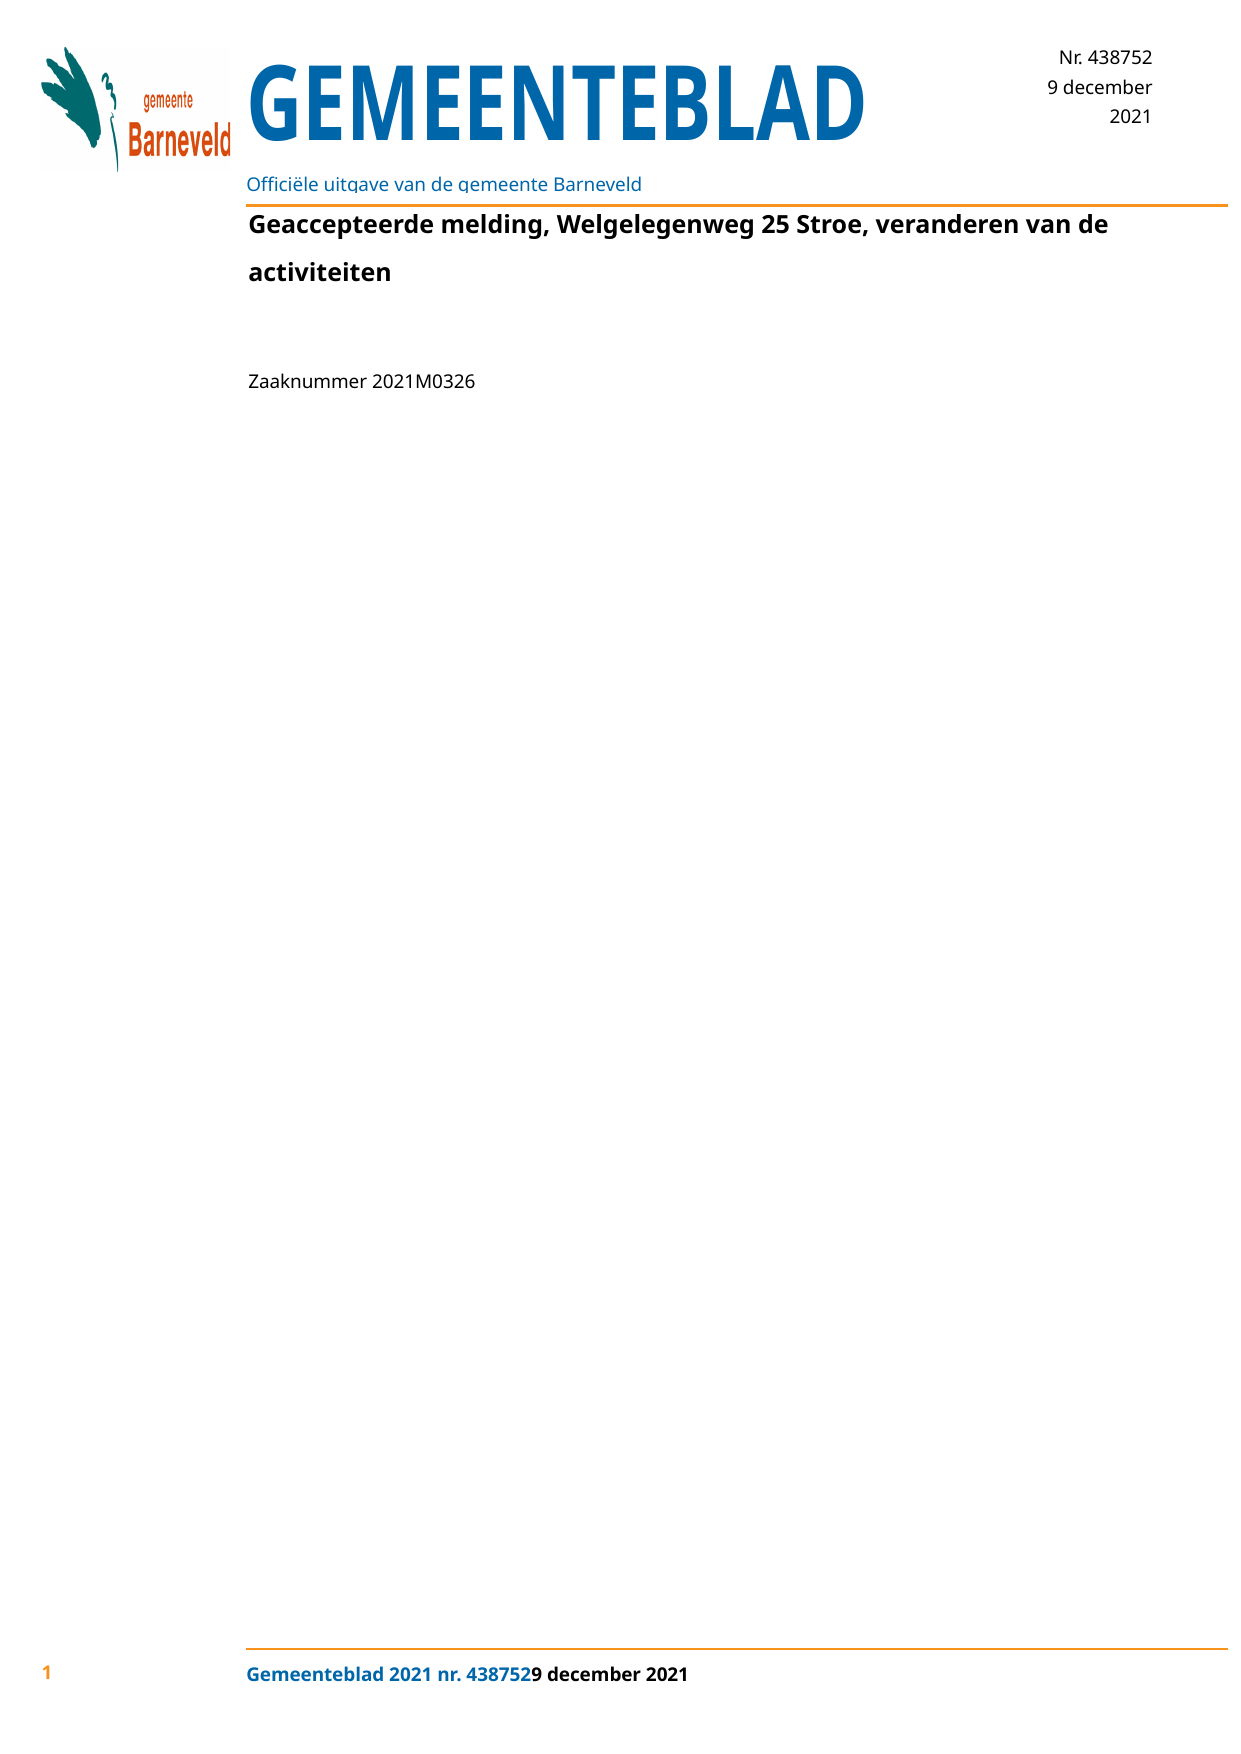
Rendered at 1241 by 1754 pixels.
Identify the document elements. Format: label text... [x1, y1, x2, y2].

text Geaccepteerde melding, Welgelegenweg 25 Stroe, veranderen van de activiteiten [248, 207, 1152, 288]
picture [41, 47, 231, 172]
text Zaaknummer 2021M0326 [248, 368, 1152, 394]
